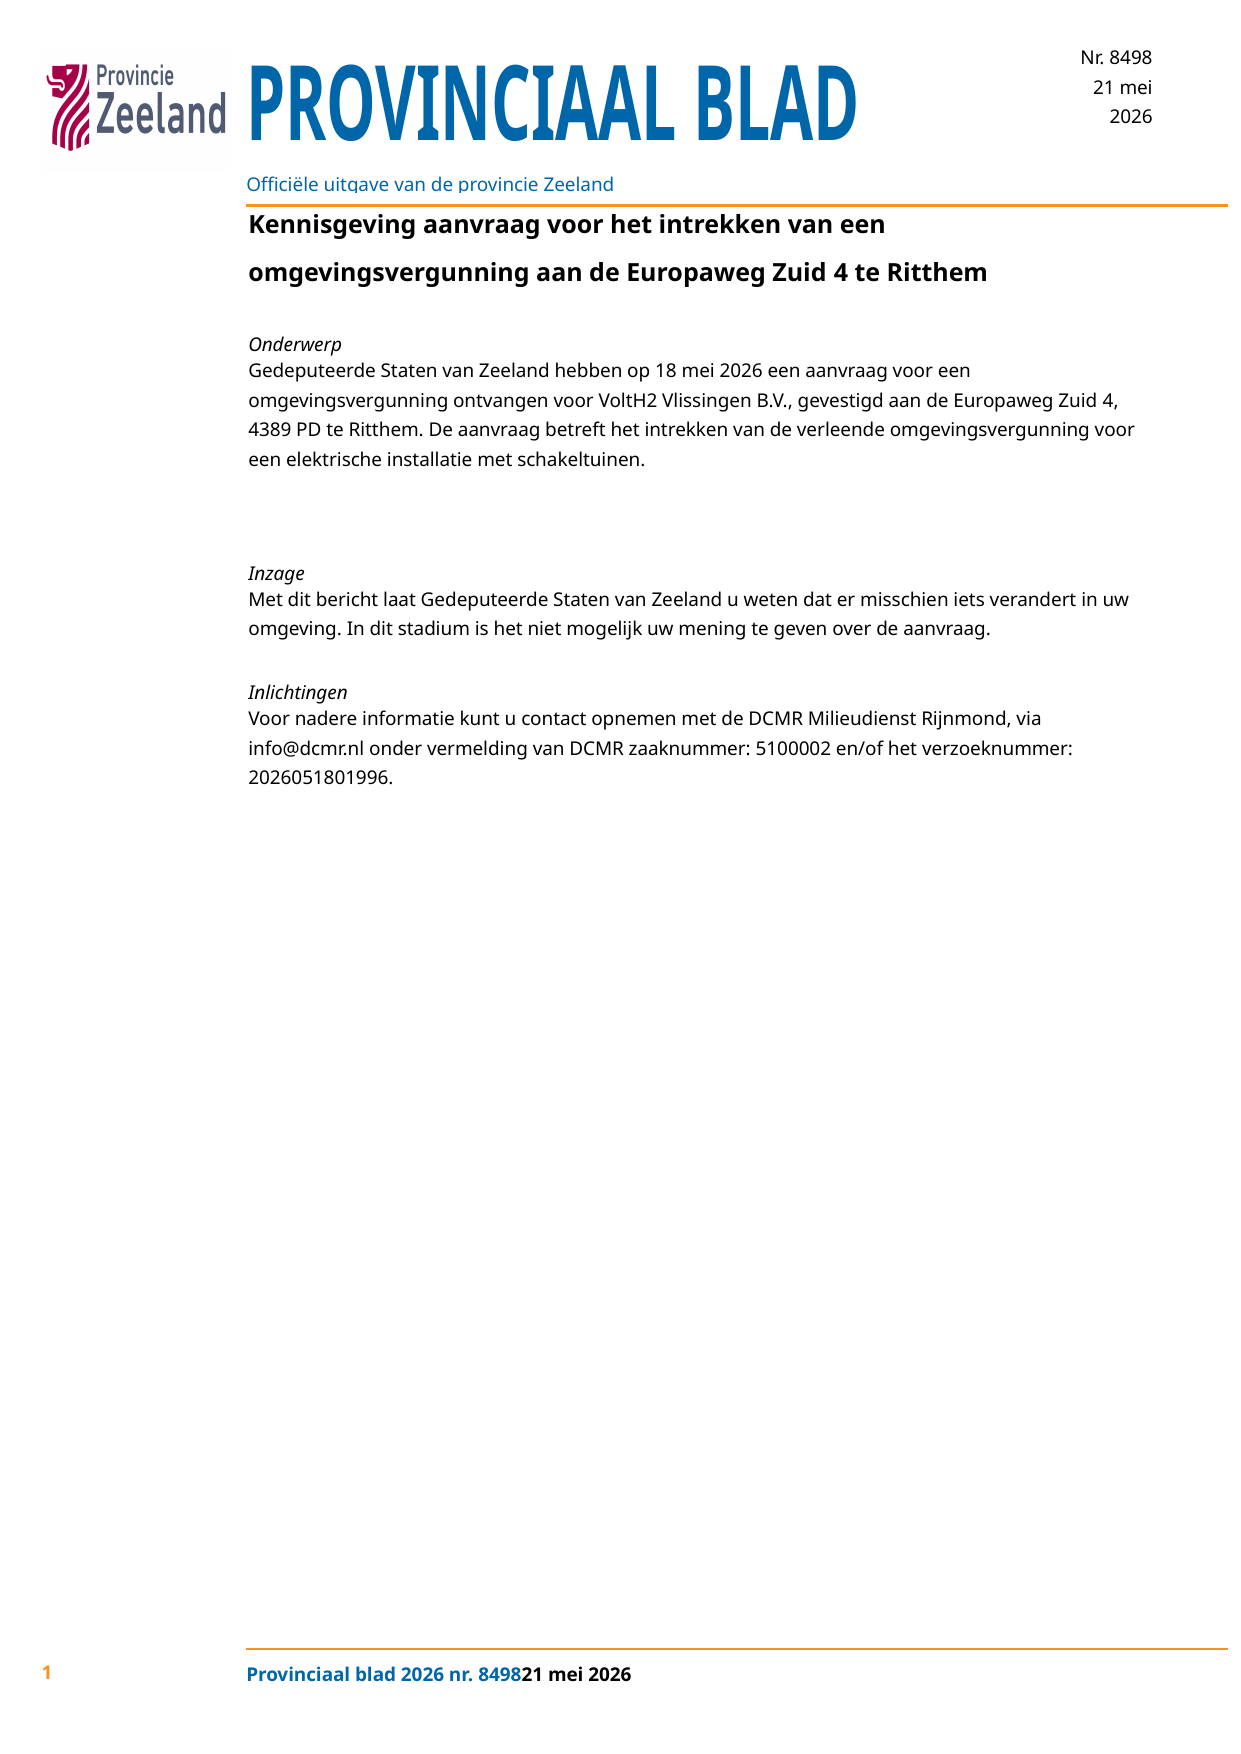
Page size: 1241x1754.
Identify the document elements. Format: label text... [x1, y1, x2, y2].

text Gedeputeerde Staten van Zeeland hebben op 18 mei 2026 een aanvraag voor een omgevingsvergunning ontvangen voor VoltH2 Vlissingen B.V., gevestigd aan de Europaweg Zuid 4, 4389 PD te Ritthem. De aanvraag betreft het intrekken van de verleende omgevingsvergunning voor een elektrische installatie met schakeltuinen. [248, 357, 1152, 472]
text Voor nadere informatie kunt u contact opnemen met de DCMR Milieudienst Rijnmond, via info@dcmr.nl onder vermelding van DCMR zaaknummer: 5100002 en/of het verzoeknummer: 2026051801996. [248, 705, 1152, 790]
text Inzage [248, 560, 1152, 586]
text Met dit bericht laat Gedeputeerde Staten van Zeeland u weten dat er misschien iets verandert in uw omgeving. In dit stadium is het niet mogelijk uw mening te geven over de aanvraag. [248, 586, 1152, 641]
text Onderwerp [248, 331, 1152, 357]
text Inlichtingen [248, 679, 1152, 705]
picture [41, 47, 231, 172]
text Kennisgeving aanvraag voor het intrekken van een omgevingsvergunning aan de Europaweg Zuid 4 te Ritthem [248, 207, 1152, 288]
